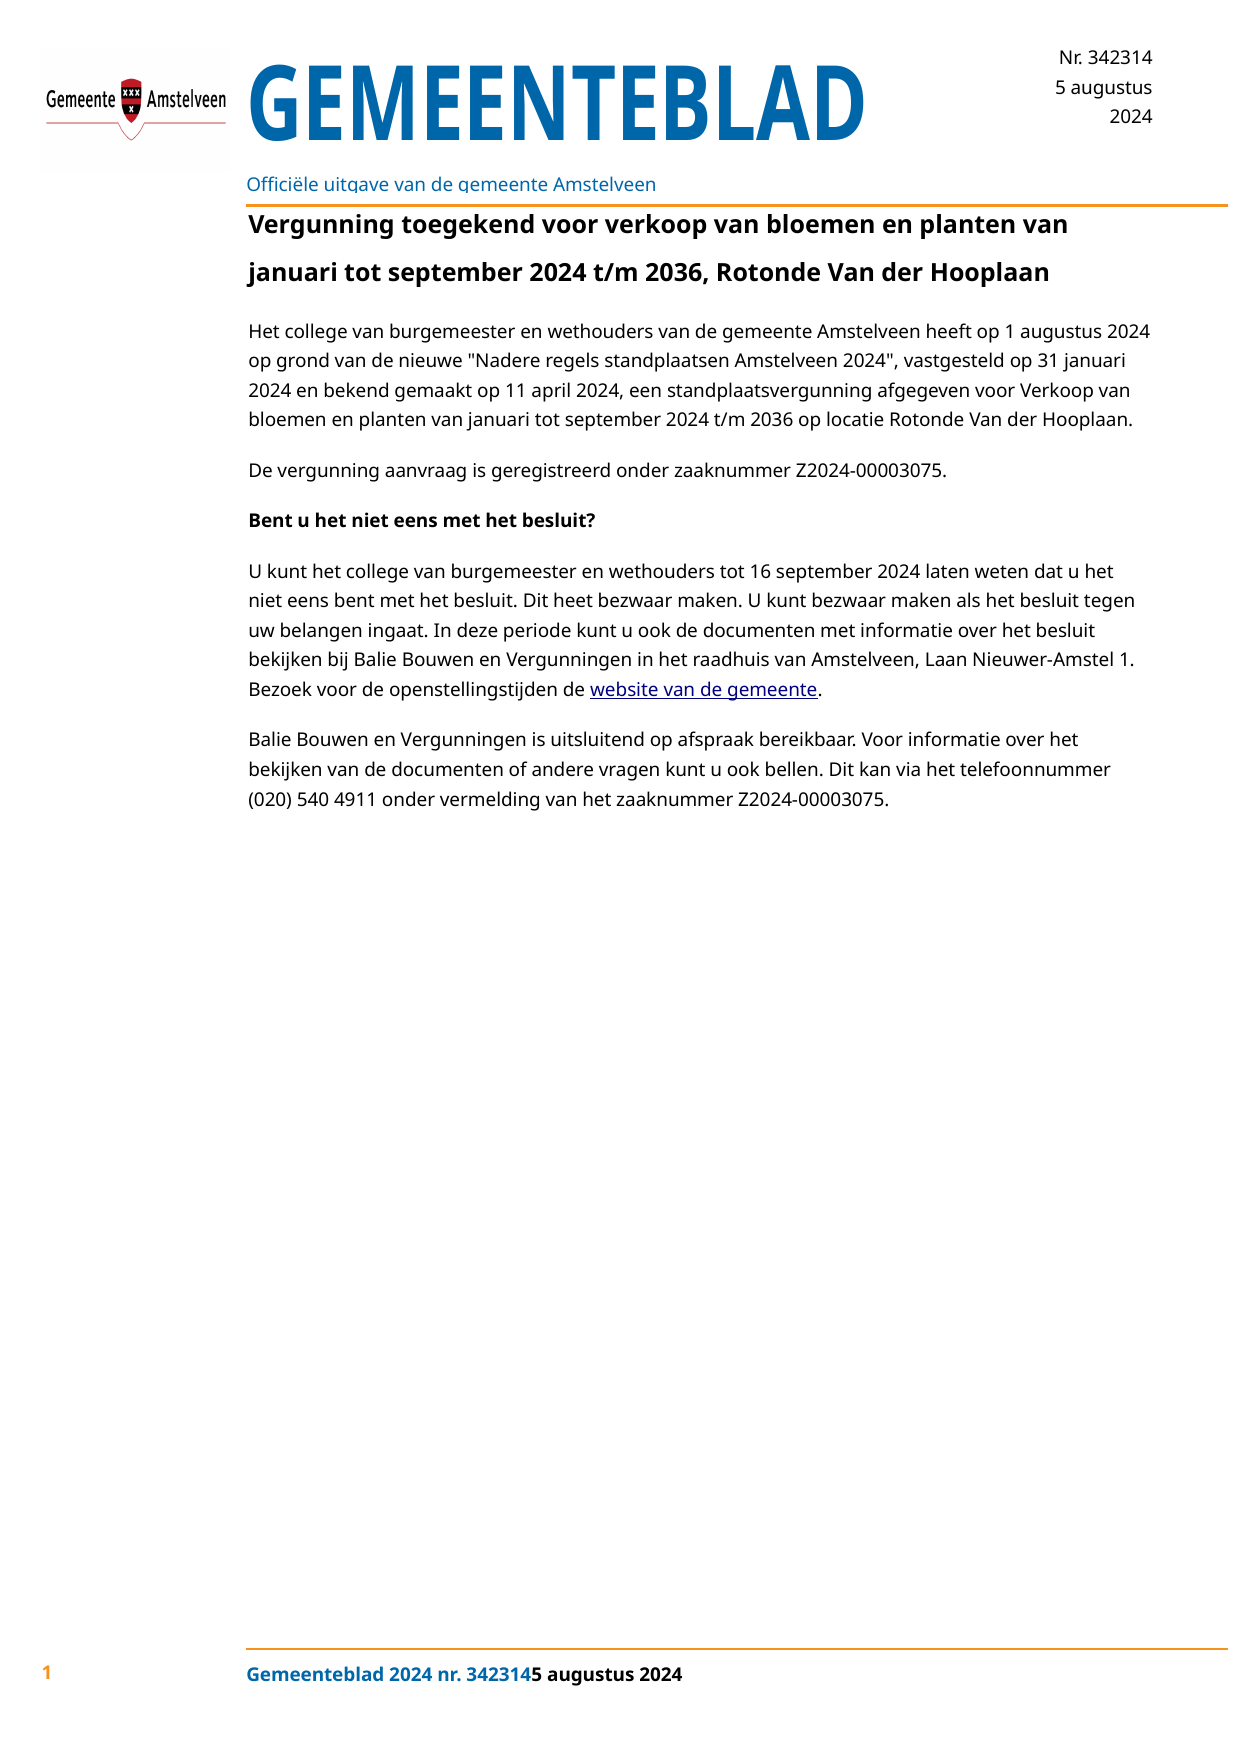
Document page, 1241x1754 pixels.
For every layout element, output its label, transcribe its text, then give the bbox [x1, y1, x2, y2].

text Vergunning toegekend voor verkoop van bloemen en planten van januari tot september 2024 t/m 2036, Rotonde Van der Hooplaan [248, 207, 1152, 288]
picture [41, 47, 231, 172]
text Het college van burgemeester en wethouders van de gemeente Amstelveen heeft op 1 augustus 2024 op grond van de nieuwe "Nadere regels standplaatsen Amstelveen 2024", vastgesteld op 31 januari 2024 en bekend gemaakt op 11 april 2024, een standplaatsvergunning afgegeven voor Verkoop van bloemen en planten van januari tot september 2024 t/m 2036 op locatie Rotonde Van der Hooplaan. [248, 318, 1152, 432]
text U kunt het college van burgemeester en wethouders tot 16 september 2024 laten weten dat u het niet eens bent met het besluit. Dit heet bezwaar maken. U kunt bezwaar maken als het besluit tegen uw belangen ingaat. In deze periode kunt u ook de documenten met informatie over het besluit bekijken bij Balie Bouwen en Vergunningen in het raadhuis van Amstelveen, Laan Nieuwer-Amstel 1. Bezoek voor de openstellingstijden de website van de gemeente. [248, 558, 1152, 702]
text Bent u het niet eens met het besluit? [248, 507, 1152, 533]
text De vergunning aanvraag is geregistreerd onder zaaknummer Z2024-00003075. [248, 457, 1152, 483]
text Balie Bouwen en Vergunningen is uitsluitend op afspraak bereikbaar. Voor informatie over het bekijken van de documenten of andere vragen kunt u ook bellen. Dit kan via het telefoonnummer (020) 540 4911 onder vermelding van het zaaknummer Z2024-00003075. [248, 727, 1152, 812]
